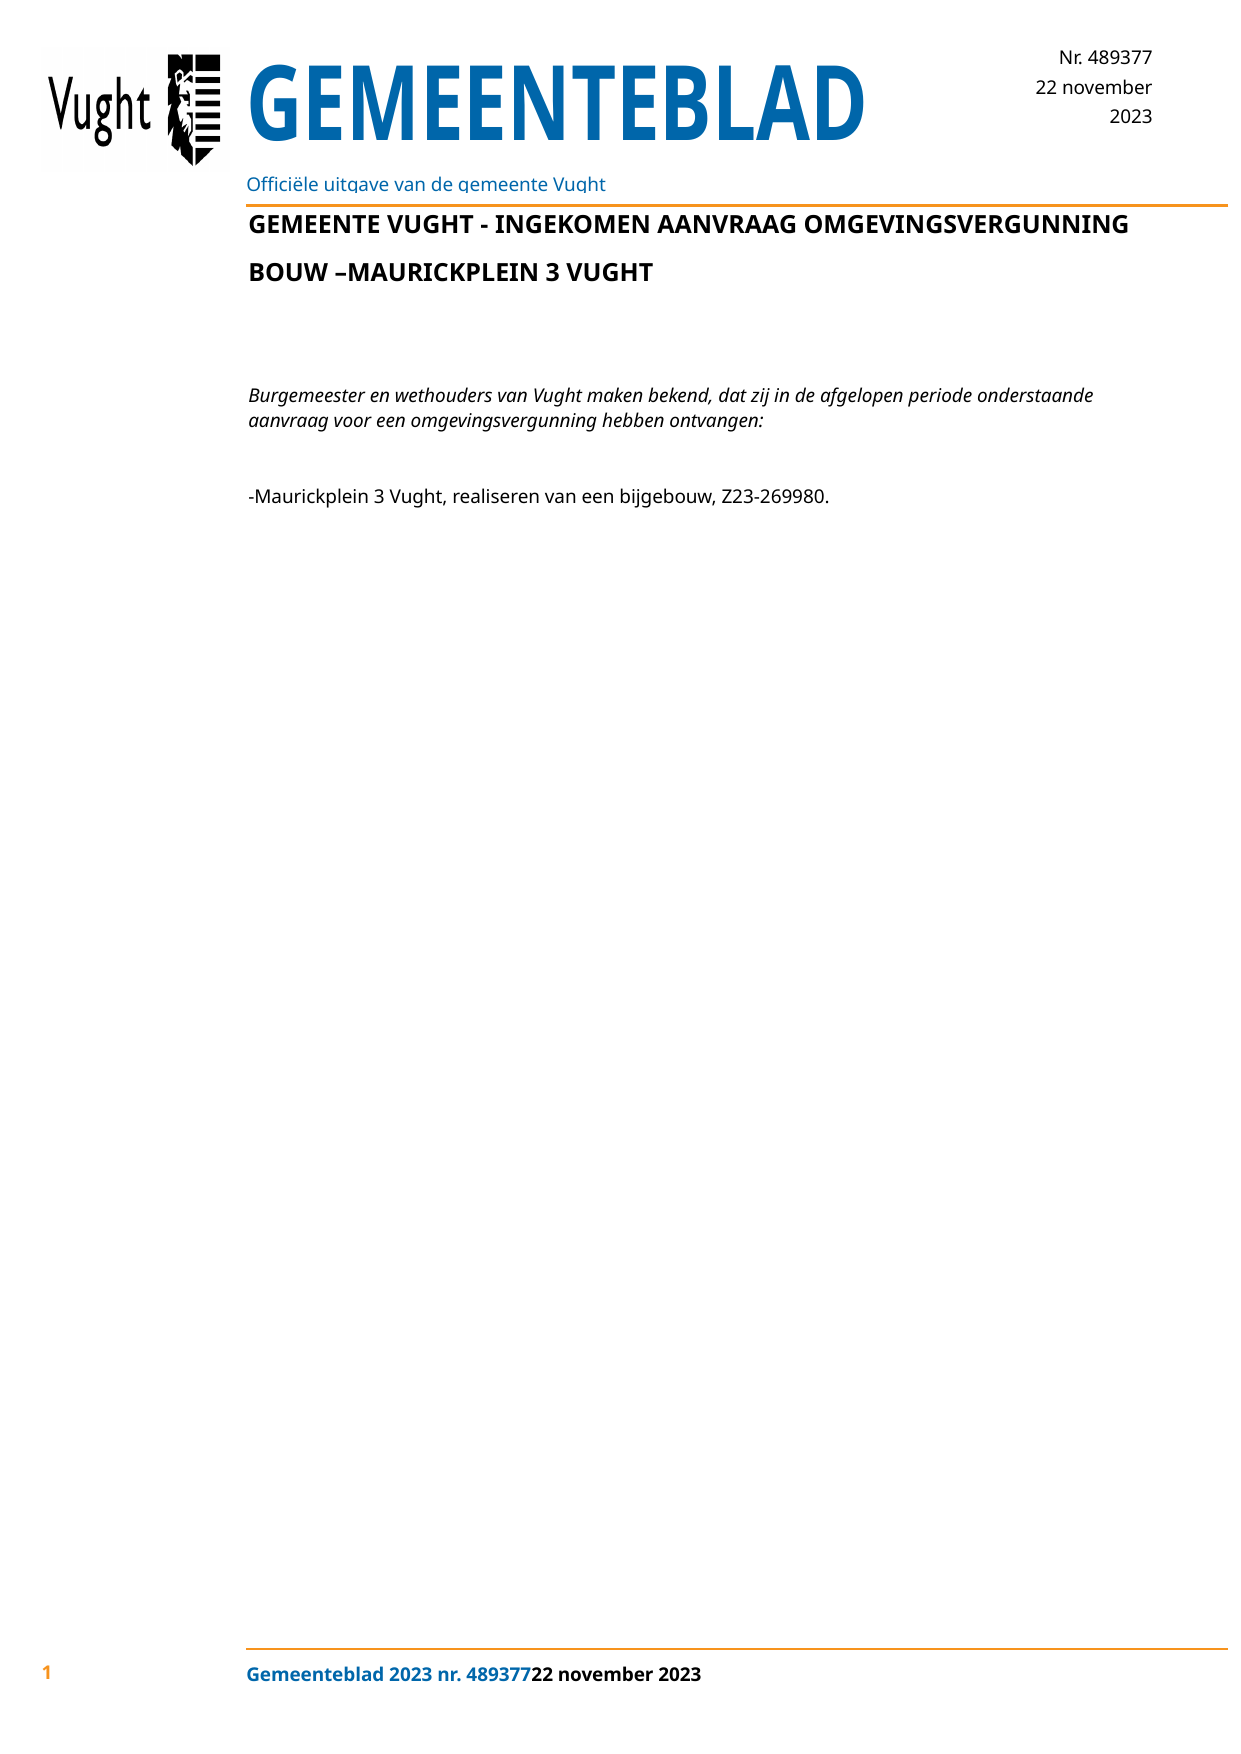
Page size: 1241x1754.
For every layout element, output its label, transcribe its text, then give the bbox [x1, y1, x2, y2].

text -Maurickplein 3 Vught, realiseren van een bijgebouw, Z23-269980. [248, 484, 1152, 509]
text GEMEENTE VUGHT - INGEKOMEN AANVRAAG OMGEVINGSVERGUNNING BOUW –MAURICKPLEIN 3 VUGHT [248, 207, 1152, 288]
picture [41, 47, 231, 172]
text Burgemeester en wethouders van Vught maken bekend, dat zij in de afgelopen periode onderstaande aanvraag voor een omgevingsvergunning hebben ontvangen: [248, 382, 1152, 433]
